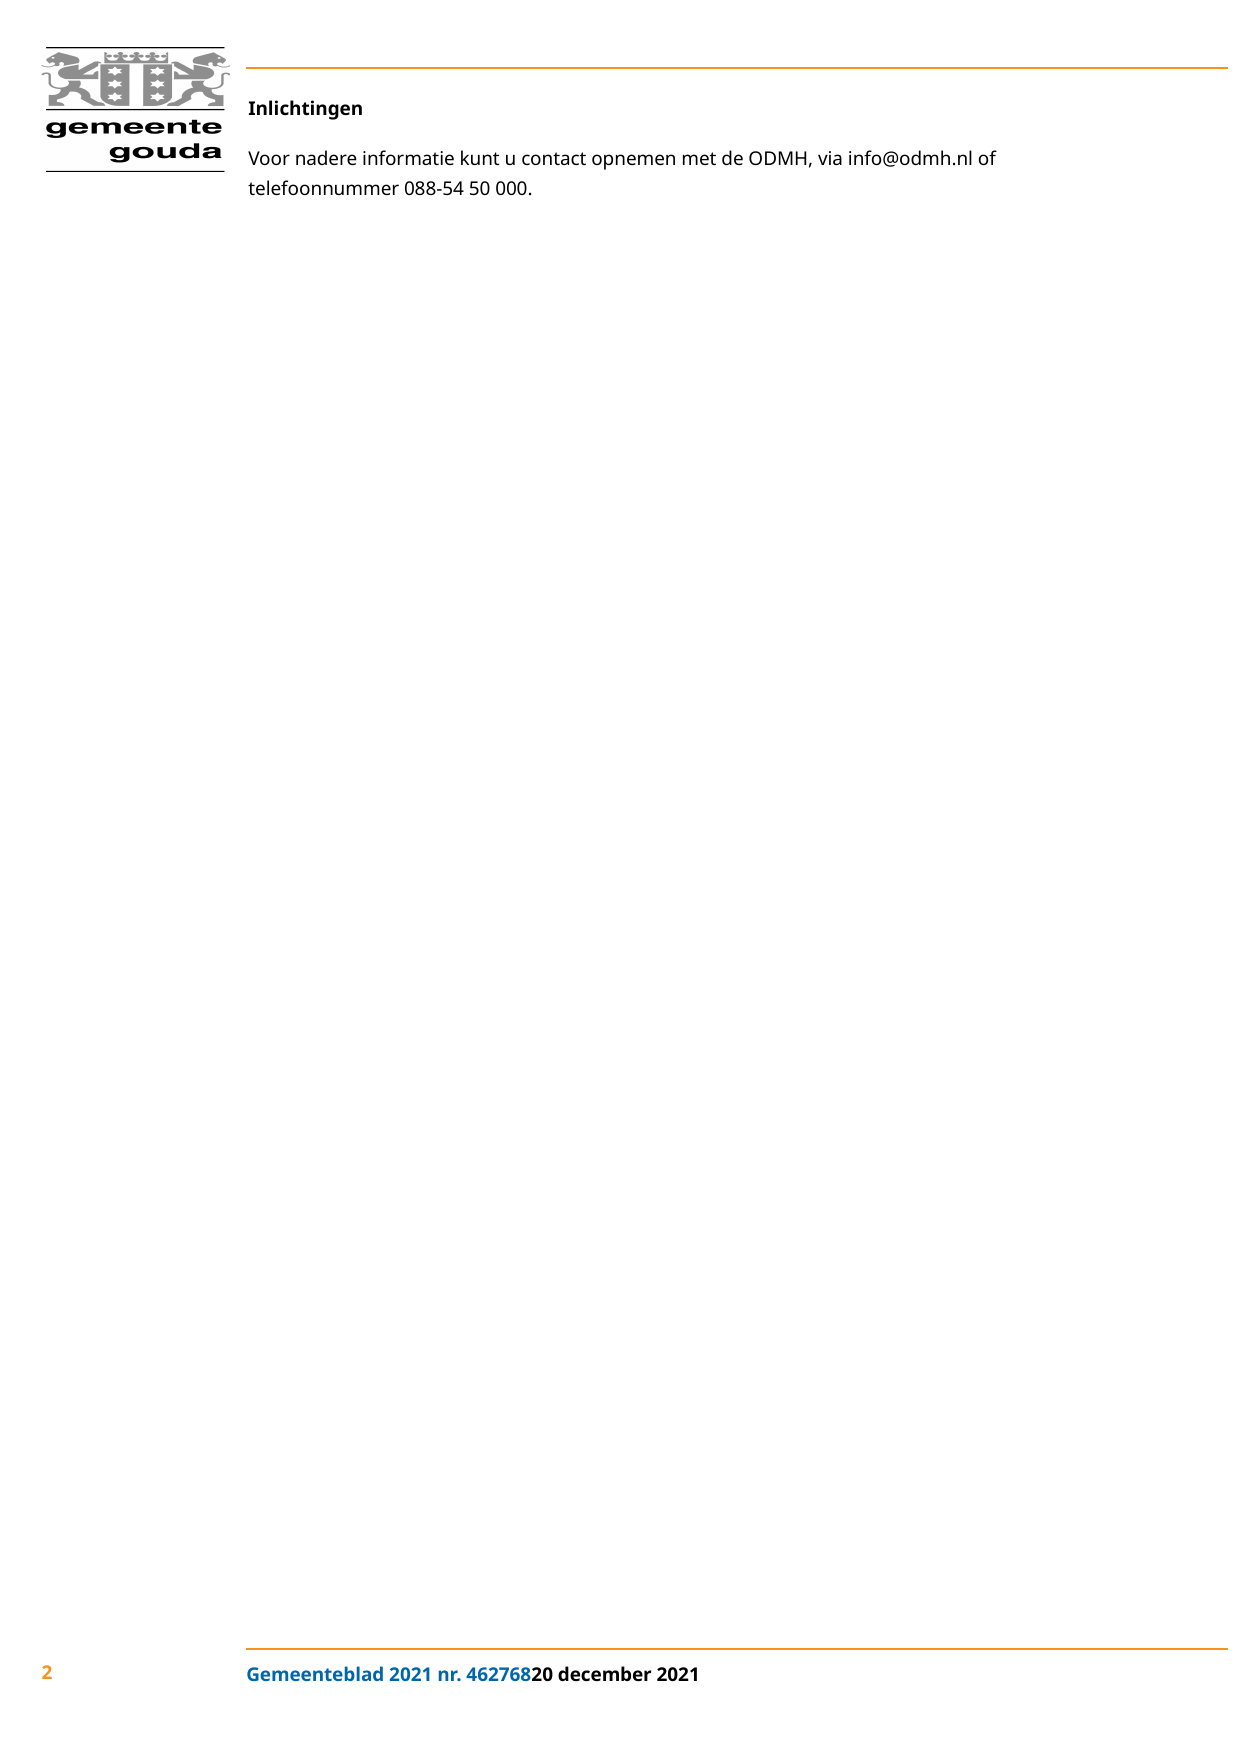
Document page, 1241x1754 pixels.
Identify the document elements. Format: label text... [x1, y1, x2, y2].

picture [41, 47, 231, 172]
text Inlichtingen [248, 95, 1152, 121]
text Voor nadere informatie kunt u contact opnemen met de ODMH, via info@odmh.nl of telefoonnummer 088-54 50 000. [248, 145, 1152, 201]
